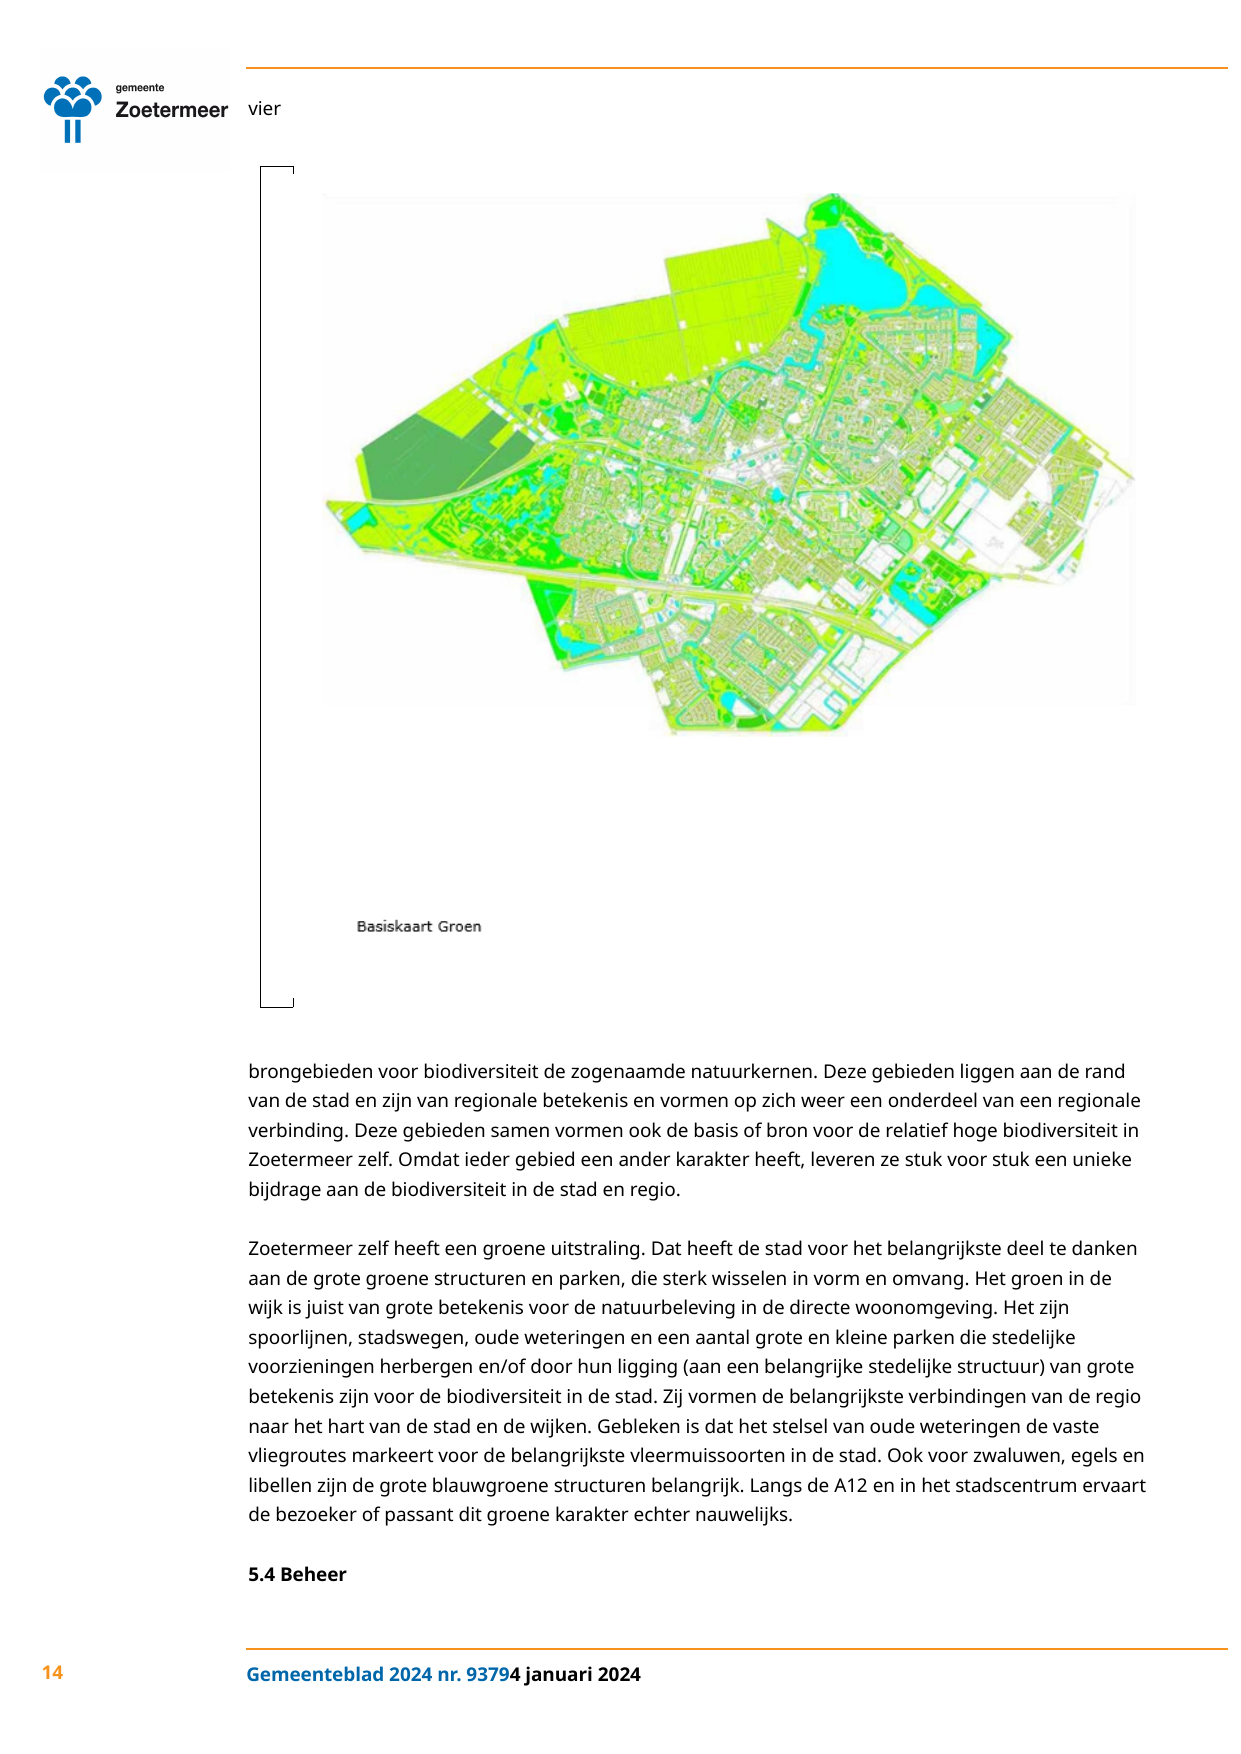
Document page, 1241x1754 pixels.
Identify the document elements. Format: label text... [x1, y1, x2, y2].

picture [268, 174, 1155, 998]
text vier [248, 95, 1152, 121]
picture [41, 47, 231, 172]
text brongebieden voor biodiversiteit de zogenaamde natuurkernen. Deze gebieden liggen aan de rand van de stad en zijn van regionale betekenis en vormen op zich weer een onderdeel van een regionale verbinding. Deze gebieden samen vormen ook de basis of bron voor de relatief hoge biodiversiteit in Zoetermeer zelf. Omdat ieder gebied een ander karakter heeft, leveren ze stuk voor stuk een unieke bijdrage aan de biodiversiteit in de stad en regio. [248, 1058, 1152, 1202]
text Zoetermeer zelf heeft een groene uitstraling. Dat heeft de stad voor het belangrijkste deel te danken aan de grote groene structuren en parken, die sterk wisselen in vorm en omvang. Het groen in de wijk is juist van grote betekenis voor de natuurbeleving in de directe woonomgeving. Het zijn spoorlijnen, stadswegen, oude weteringen en een aantal grote en kleine parken die stedelijke voorzieningen herbergen en/of door hun ligging (aan een belangrijke stedelijke structuur) van grote betekenis zijn voor de biodiversiteit in de stad. Zij vormen de belangrijkste verbindingen van de regio naar het hart van de stad en de wijken. Gebleken is dat het stelsel van oude weteringen de vaste vliegroutes markeert voor de belangrijkste vleermuissoorten in de stad. Ook voor zwaluwen, egels en libellen zijn de grote blauwgroene structuren belangrijk. Langs de A12 en in het stadscentrum ervaart de bezoeker of passant dit groene karakter echter nauwelijks. [248, 1235, 1152, 1527]
text 5.4 Beheer [248, 1561, 1152, 1587]
